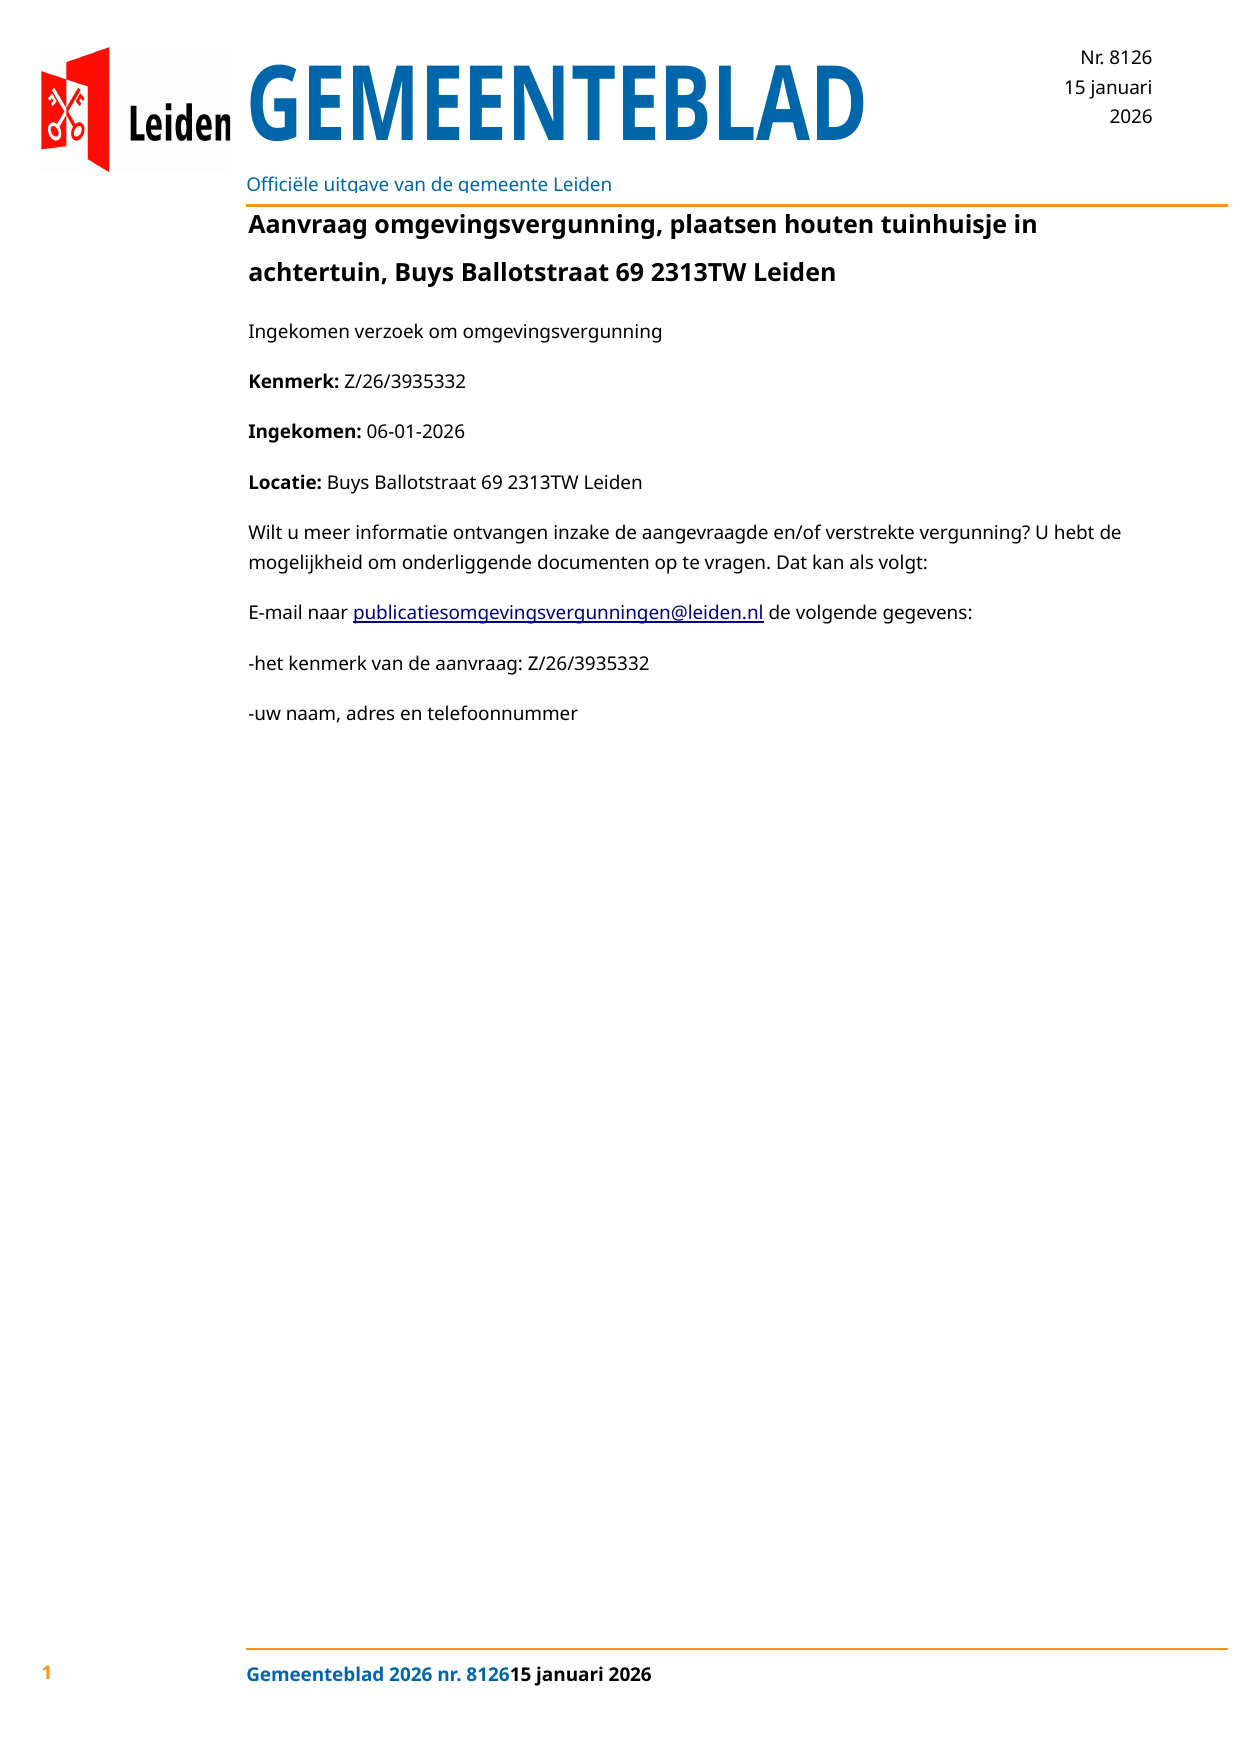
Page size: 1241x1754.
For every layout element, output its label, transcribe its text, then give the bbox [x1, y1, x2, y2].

text Kenmerk: Z/26/3935332 [248, 368, 1152, 394]
text Aanvraag omgevingsvergunning, plaatsen houten tuinhuisje in achtertuin, Buys Ballotstraat 69 2313TW Leiden [248, 207, 1152, 288]
text E-mail naar publicatiesomgevingsvergunningen@leiden.nl de volgende gegevens: [248, 599, 1152, 625]
text Ingekomen: 06-01-2026 [248, 419, 1152, 444]
text Wilt u meer informatie ontvangen inzake de aangevraagde en/of verstrekte vergunning? U hebt de mogelijkheid om onderliggende documenten op te vragen. Dat kan als volgt: [248, 519, 1152, 575]
text -het kenmerk van de aanvraag: Z/26/3935332 [248, 650, 1152, 676]
text Ingekomen verzoek om omgevingsvergunning [248, 318, 1152, 344]
text Locatie: Buys Ballotstraat 69 2313TW Leiden [248, 469, 1152, 495]
text -uw naam, adres en telefoonnummer [248, 700, 1152, 726]
picture [41, 47, 231, 172]
